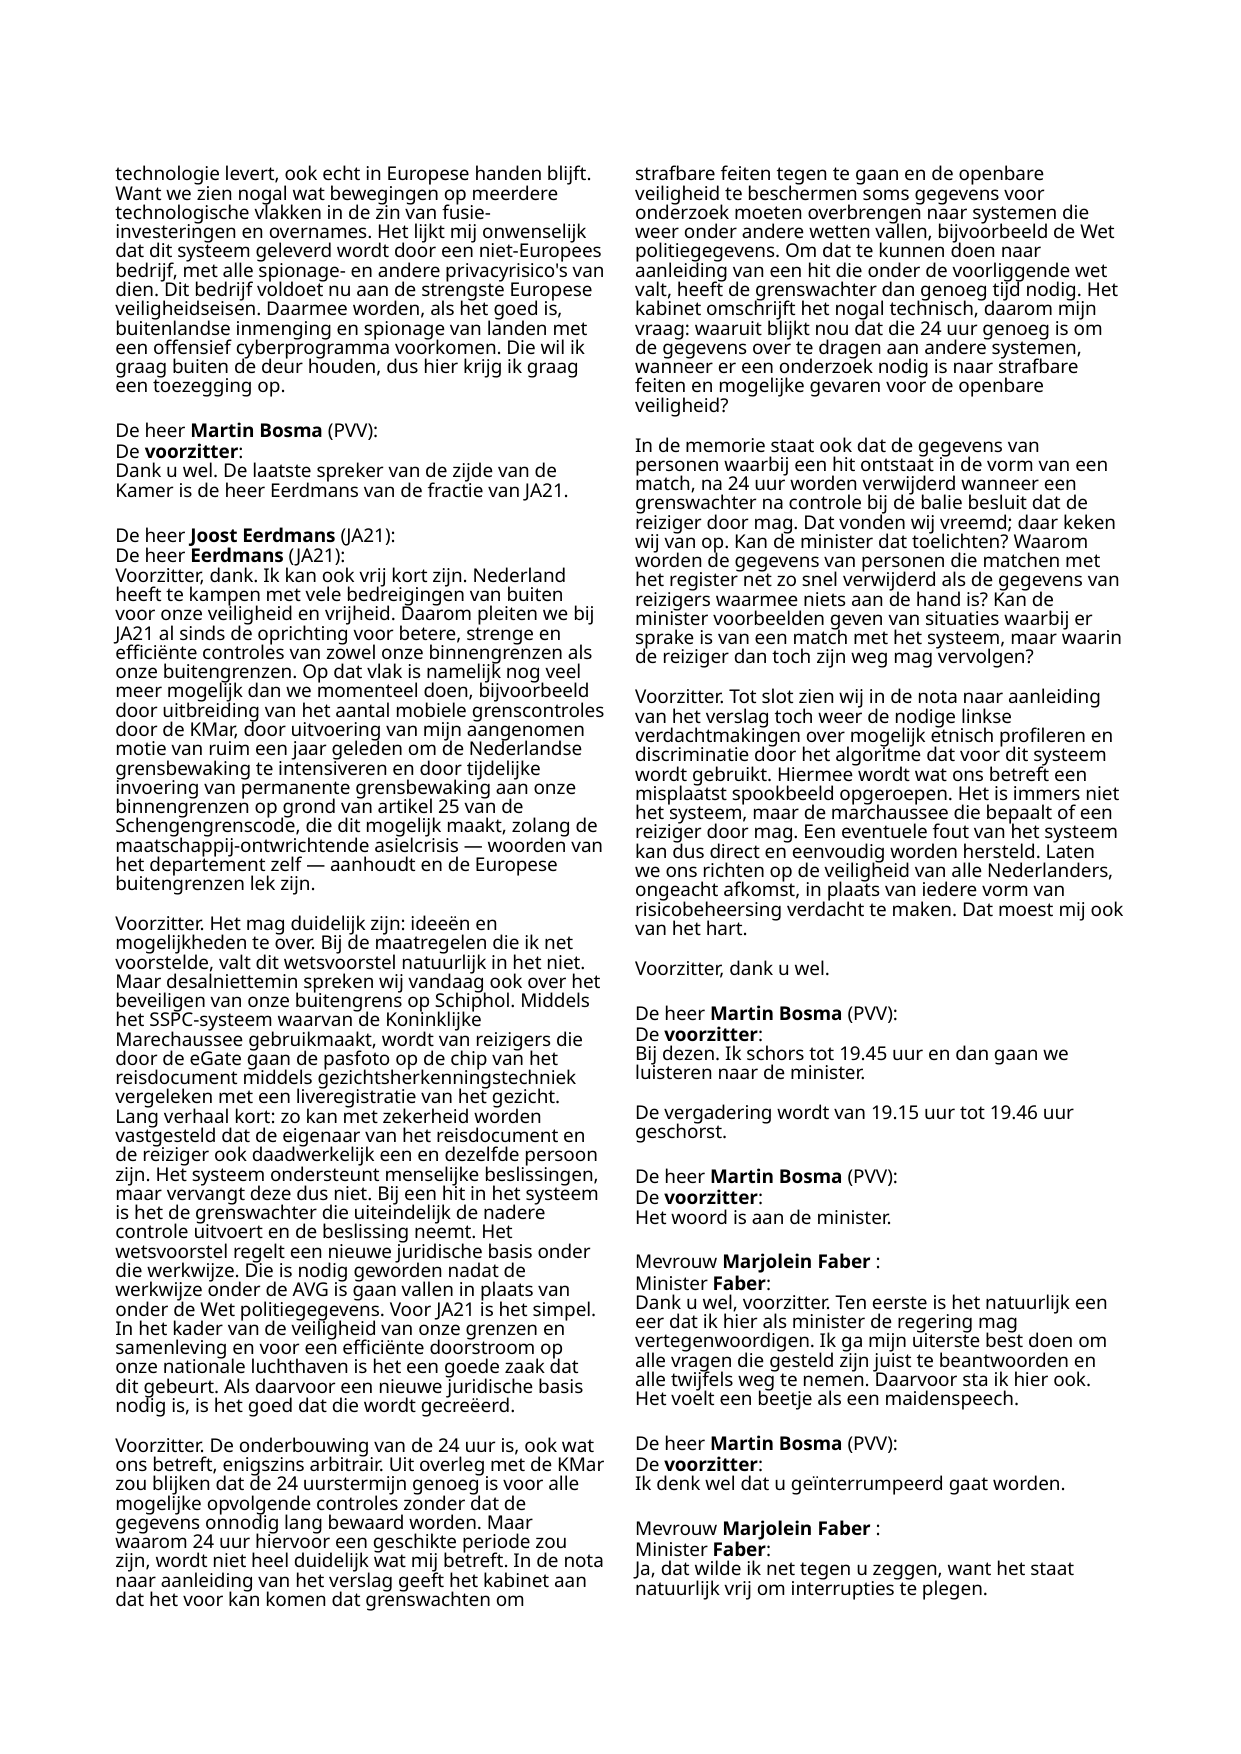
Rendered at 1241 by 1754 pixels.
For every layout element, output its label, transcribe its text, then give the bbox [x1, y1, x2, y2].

text Voorzitter, dank u wel. [635, 960, 1125, 979]
text Dank u wel. De laatste spreker van de zijde van de Kamer is de heer Eerdmans van de fractie van JA21. [115, 462, 605, 501]
text De voorzitter: [635, 1189, 1125, 1209]
text Bij dezen. Ik schors tot 19.45 uur en dan gaan we luisteren naar de minister. [635, 1045, 1125, 1083]
text De heer Martin Bosma (PVV): [635, 1164, 1125, 1189]
text De voorzitter: [635, 1026, 1125, 1045]
text Minister Faber: [635, 1274, 1125, 1294]
text De heer Martin Bosma (PVV): [115, 417, 605, 443]
text Minister Faber: [635, 1541, 1125, 1560]
text De heer Martin Bosma (PVV): [635, 1000, 1125, 1026]
text strafbare feiten tegen te gaan en de openbare veiligheid te beschermen soms gegevens voor onderzoek moeten overbrengen naar systemen die weer onder andere wetten vallen, bijvoorbeeld de Wet politiegegevens. Om dat te kunnen doen naar aanleiding van een hit die onder de voorliggende wet valt, heeft de grenswachter dan genoeg tijd nodig. Het kabinet omschrijft het nogal technisch, daarom mijn vraag: waaruit blijkt nou dat die 24 uur genoeg is om de gegevens over te dragen aan andere systemen, wanneer er een onderzoek nodig is naar strafbare feiten en mogelijke gevaren voor de openbare veiligheid? [635, 165, 1125, 416]
text technologie levert, ook echt in Europese handen blijft. Want we zien nogal wat bewegingen op meerdere technologische vlakken in de zin van fusie-investeringen en overnames. Het lijkt mij onwenselijk dat dit systeem geleverd wordt door een niet-Europees bedrijf, met alle spionage- en andere privacyrisico's van dien. Dit bedrijf voldoet nu aan de strengste Europese veiligheidseisen. Daarmee worden, als het goed is, buitenlandse inmenging en spionage van landen met een offensief cyberprogramma voorkomen. Die wil ik graag buiten de deur houden, dus hier krijg ik graag een toezegging op. [115, 165, 605, 397]
text Voorzitter. Tot slot zien wij in de nota naar aanleiding van het verslag toch weer de nodige linkse verdachtmakingen over mogelijk etnisch profileren en discriminatie door het algoritme dat voor dit systeem wordt gebruikt. Hiermee wordt wat ons betreft een misplaatst spookbeeld opgeroepen. Het is immers niet het systeem, maar de marchaussee die bepaalt of een reiziger door mag. Een eventuele fout van het systeem kan dus direct en eenvoudig worden hersteld. Laten we ons richten op de veiligheid van alle Nederlanders, ongeacht afkomst, in plaats van iedere vorm van risicobeheersing verdacht te maken. Dat moest mij ook van het hart. [635, 688, 1125, 939]
text Dank u wel, voorzitter. Ten eerste is het natuurlijk een eer dat ik hier als minister de regering mag vertegenwoordigen. Ik ga mijn uiterste best doen om alle vragen die gesteld zijn juist te beantwoorden en alle twijfels weg te nemen. Daarvoor sta ik hier ook. Het voelt een beetje als een maidenspeech. [635, 1294, 1125, 1409]
text De heer Joost Eerdmans (JA21): [115, 522, 605, 547]
text Voorzitter, dank. Ik kan ook vrij kort zijn. Nederland heeft te kampen met vele bedreigingen van buiten voor onze veiligheid en vrijheid. Daarom pleiten we bij JA21 al sinds de oprichting voor betere, strenge en efficiënte controles van zowel onze binnengrenzen als onze buitengrenzen. Op dat vlak is namelijk nog veel meer mogelijk dan we momenteel doen, bijvoorbeeld door uitbreiding van het aantal mobiele grenscontroles door de KMar, door uitvoering van mijn aangenomen motie van ruim een jaar geleden om de Nederlandse grensbewaking te intensiveren en door tijdelijke invoering van permanente grensbewaking aan onze binnengrenzen op grond van artikel 25 van de Schengengrenscode, die dit mogelijk maakt, zolang de maatschappij-ontwrichtende asielcrisis — woorden van het departement zelf — aanhoudt en de Europese buitengrenzen lek zijn. [115, 567, 605, 894]
text De voorzitter: [115, 443, 605, 462]
text Mevrouw Marjolein Faber : [635, 1515, 1125, 1541]
text Ik denk wel dat u geïnterrumpeerd gaat worden. [635, 1475, 1125, 1494]
text Mevrouw Marjolein Faber : [635, 1249, 1125, 1274]
text Ja, dat wilde ik net tegen u zeggen, want het staat natuurlijk vrij om interrupties te plegen. [635, 1560, 1125, 1599]
text Voorzitter. De onderbouwing van de 24 uur is, ook wat ons betreft, enigszins arbitrair. Uit overleg met de KMar zou blijken dat de 24 uurstermijn genoeg is voor alle mogelijke opvolgende controles zonder dat de gegevens onnodig lang bewaard worden. Maar waarom 24 uur hiervoor een geschikte periode zou zijn, wordt niet heel duidelijk wat mij betreft. In de nota naar aanleiding van het verslag geeft het kabinet aan dat het voor kan komen dat grenswachten om [115, 1437, 605, 1610]
text De voorzitter: [635, 1456, 1125, 1475]
text De vergadering wordt van 19.15 uur tot 19.46 uur geschorst. [635, 1104, 1125, 1143]
text Voorzitter. Het mag duidelijk zijn: ideeën en mogelijkheden te over. Bij de maatregelen die ik net voorstelde, valt dit wetsvoorstel natuurlijk in het niet. Maar desalniettemin spreken wij vandaag ook over het beveiligen van onze buitengrens op Schiphol. Middels het SSPC-systeem waarvan de Koninklijke Marechaussee gebruikmaakt, wordt van reizigers die door de eGate gaan de pasfoto op de chip van het reisdocument middels gezichtsherkenningstechniek vergeleken met een liveregistratie van het gezicht. Lang verhaal kort: zo kan met zekerheid worden vastgesteld dat de eigenaar van het reisdocument en de reiziger ook daadwerkelijk een en dezelfde persoon zijn. Het systeem ondersteunt menselijke beslissingen, maar vervangt deze dus niet. Bij een hit in het systeem is het de grenswachter die uiteindelijk de nadere controle uitvoert en de beslissing neemt. Het wetsvoorstel regelt een nieuwe juridische basis onder die werkwijze. Die is nodig geworden nadat de werkwijze onder de AVG is gaan vallen in plaats van onder de Wet politiegegevens. Voor JA21 is het simpel. In het kader van de veiligheid van onze grenzen en samenleving en voor een efficiënte doorstroom op onze nationale luchthaven is het een goede zaak dat dit gebeurt. Als daarvoor een nieuwe juridische basis nodig is, is het goed dat die wordt gecreëerd. [115, 915, 605, 1416]
text De heer Eerdmans (JA21): [115, 547, 605, 567]
text De heer Martin Bosma (PVV): [635, 1430, 1125, 1456]
text Het woord is aan de minister. [635, 1209, 1125, 1228]
text In de memorie staat ook dat de gegevens van personen waarbij een hit ontstaat in de vorm van een match, na 24 uur worden verwijderd wanneer een grenswachter na controle bij de balie besluit dat de reiziger door mag. Dat vonden wij vreemd; daar keken wij van op. Kan de minister dat toelichten? Waarom worden de gegevens van personen die matchen met het register net zo snel verwijderd als de gegevens van reizigers waarmee niets aan de hand is? Kan de minister voorbeelden geven van situaties waarbij er sprake is van een match met het systeem, maar waarin de reiziger dan toch zijn weg mag vervolgen? [635, 437, 1125, 668]
